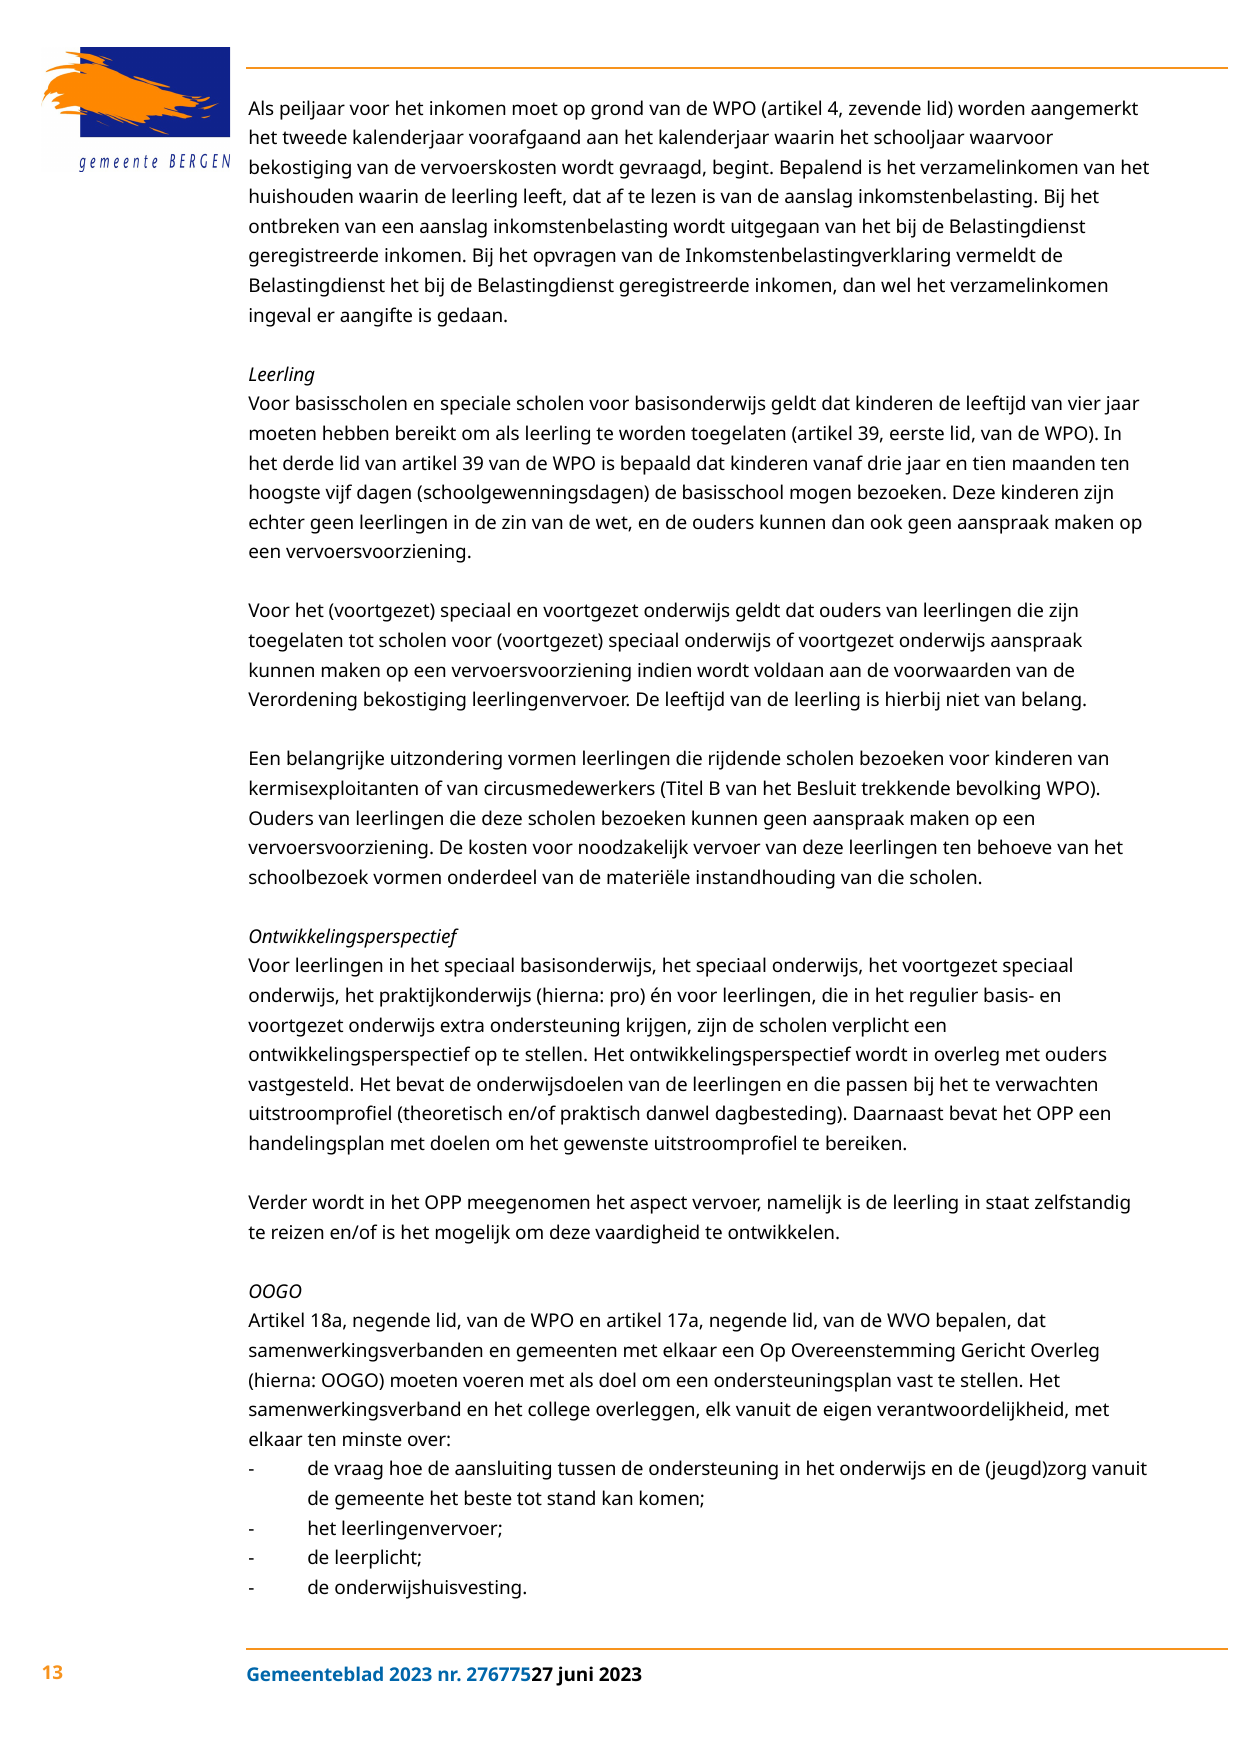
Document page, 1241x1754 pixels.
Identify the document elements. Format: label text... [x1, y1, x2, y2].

text Voor basisscholen en speciale scholen voor basisonderwijs geldt dat kinderen de leeftijd van vier jaar moeten hebben bereikt om als leerling te worden toegelaten (artikel 39, eerste lid, van de WPO). In het derde lid van artikel 39 van de WPO is bepaald dat kinderen vanaf drie jaar en tien maanden ten hoogste vijf dagen (schoolgewenningsdagen) de basisschool mogen bezoeken. Deze kinderen zijn echter geen leerlingen in de zin van de wet, en de ouders kunnen dan ook geen aanspraak maken op een vervoersvoorziening. [248, 391, 1152, 564]
picture [41, 47, 231, 172]
list het leerlingenvervoer; [248, 1515, 1152, 1541]
list de leerplicht; [248, 1544, 1152, 1570]
list de onderwijshuisvesting. [248, 1574, 1152, 1600]
text Voor het (voortgezet) speciaal en voortgezet onderwijs geldt dat ouders van leerlingen die zijn toegelaten tot scholen voor (voortgezet) speciaal onderwijs of voortgezet onderwijs aanspraak kunnen maken op een vervoersvoorziening indien wordt voldaan aan de voorwaarden van de Verordening bekostiging leerlingenvervoer. De leeftijd van de leerling is hierbij niet van belang. [248, 598, 1152, 712]
text Een belangrijke uitzondering vormen leerlingen die rijdende scholen bezoeken voor kinderen van kermisexploitanten of van circusmedewerkers (Titel B van het Besluit trekkende bevolking WPO). Ouders van leerlingen die deze scholen bezoeken kunnen geen aanspraak maken op een vervoersvoorziening. De kosten voor noodzakelijk vervoer van deze leerlingen ten behoeve van het schoolbezoek vormen onderdeel van de materiële instandhouding van die scholen. [248, 746, 1152, 890]
list de vraag hoe de aansluiting tussen de ondersteuning in het onderwijs en de (jeugd)zorg vanuit de gemeente het beste tot stand kan komen; [248, 1456, 1152, 1511]
text OOGO [248, 1278, 1152, 1304]
text Leerling [248, 361, 1152, 387]
text Voor leerlingen in het speciaal basisonderwijs, het speciaal onderwijs, het voortgezet speciaal onderwijs, het praktijkonderwijs (hierna: pro) én voor leerlingen, die in het regulier basis- en voortgezet onderwijs extra ondersteuning krijgen, zijn de scholen verplicht een ontwikkelingsperspectief op te stellen. Het ontwikkelingsperspectief wordt in overleg met ouders vastgesteld. Het bevat de onderwijsdoelen van de leerlingen en die passen bij het te verwachten uitstroomprofiel (theoretisch en/of praktisch danwel dagbesteding). Daarnaast bevat het OPP een handelingsplan met doelen om het gewenste uitstroomprofiel te bereiken. [248, 953, 1152, 1156]
text Verder wordt in het OPP meegenomen het aspect vervoer, namelijk is de leerling in staat zelfstandig te reizen en/of is het mogelijk om deze vaardigheid te ontwikkelen. [248, 1189, 1152, 1245]
text Artikel 18a, negende lid, van de WPO en artikel 17a, negende lid, van de WVO bepalen, dat samenwerkingsverbanden en gemeenten met elkaar een Op Overeenstemming Gericht Overleg (hierna: OOGO) moeten voeren met als doel om een ondersteuningsplan vast te stellen. Het samenwerkingsverband en het college overleggen, elk vanuit de eigen verantwoordelijkheid, met elkaar ten minste over: [248, 1308, 1152, 1452]
text Ontwikkelingsperspectief [248, 923, 1152, 949]
text Als peiljaar voor het inkomen moet op grond van de WPO (artikel 4, zevende lid) worden aangemerkt het tweede kalenderjaar voorafgaand aan het kalenderjaar waarin het schooljaar waarvoor bekostiging van de vervoerskosten wordt gevraagd, begint. Bepalend is het verzamelinkomen van het huishouden waarin de leerling leeft, dat af te lezen is van de aanslag inkomstenbelasting. Bij het ontbreken van een aanslag inkomstenbelasting wordt uitgegaan van het bij de Belastingdienst geregistreerde inkomen. Bij het opvragen van de Inkomstenbelastingverklaring vermeldt de Belastingdienst het bij de Belastingdienst geregistreerde inkomen, dan wel het verzamelinkomen ingeval er aangifte is gedaan. [248, 95, 1152, 328]
